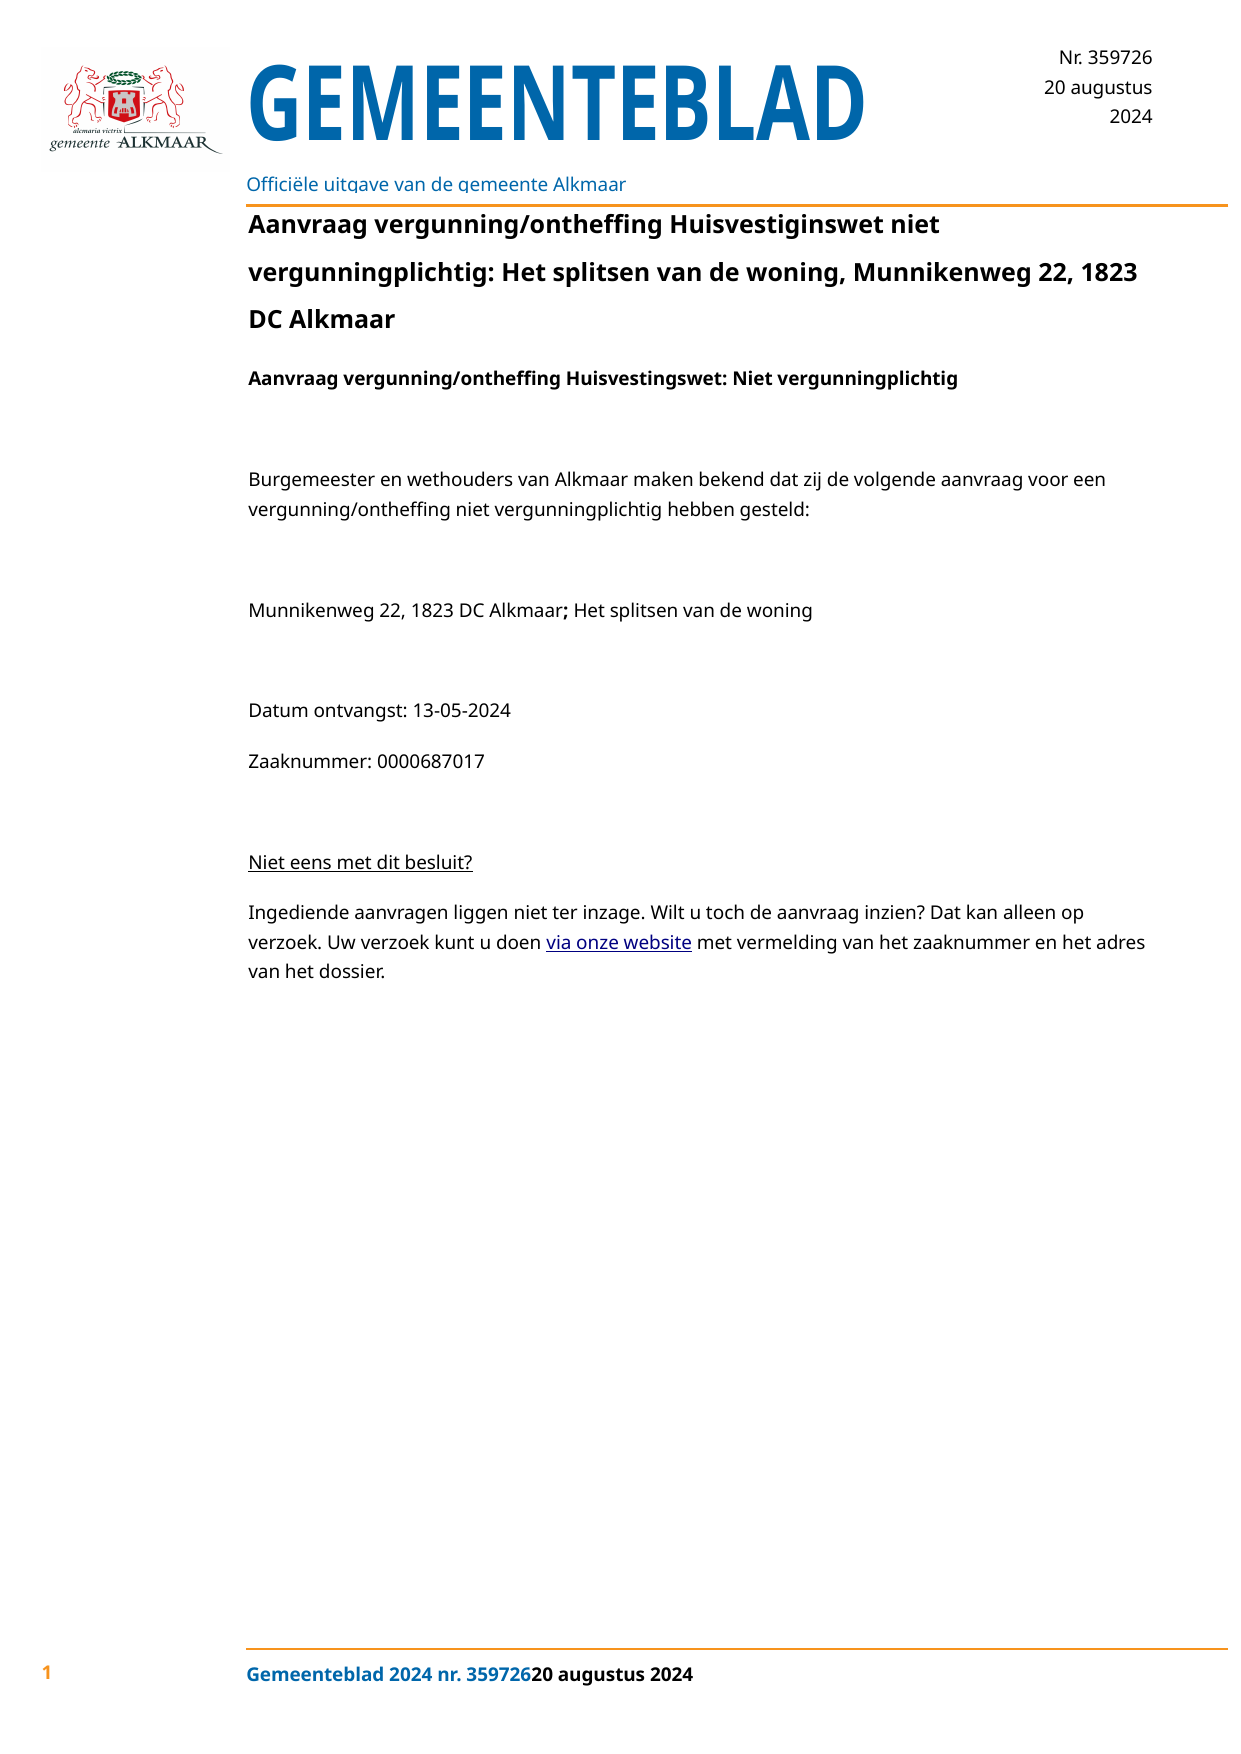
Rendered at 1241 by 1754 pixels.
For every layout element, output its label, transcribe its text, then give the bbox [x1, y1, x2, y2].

picture [41, 47, 231, 172]
text Aanvraag vergunning/ontheffing Huisvestiginswet niet vergunningplichtig: Het splitsen van de woning, Munnikenweg 22, 1823 DC Alkmaar [248, 207, 1152, 336]
text Burgemeester en wethouders van Alkmaar maken bekend dat zij de volgende aanvraag voor een vergunning/ontheffing niet vergunningplichtig hebben gesteld: [248, 466, 1152, 522]
text Munnikenweg 22, 1823 DC Alkmaar; Het splitsen van de woning [248, 597, 1152, 622]
text Datum ontvangst: 13-05-2024 [248, 698, 1152, 723]
text Aanvraag vergunning/ontheffing Huisvestingswet: Niet vergunningplichtig [248, 366, 1152, 391]
text Zaaknummer: 0000687017 [248, 748, 1152, 774]
text Ingediende aanvragen liggen niet ter inzage. Wilt u toch de aanvraag inzien? Dat kan alleen op verzoek. Uw verzoek kunt u doen via onze website met vermelding van het zaaknummer en het adres van het dossier. [248, 899, 1152, 984]
text Niet eens met dit besluit? [248, 849, 1152, 874]
